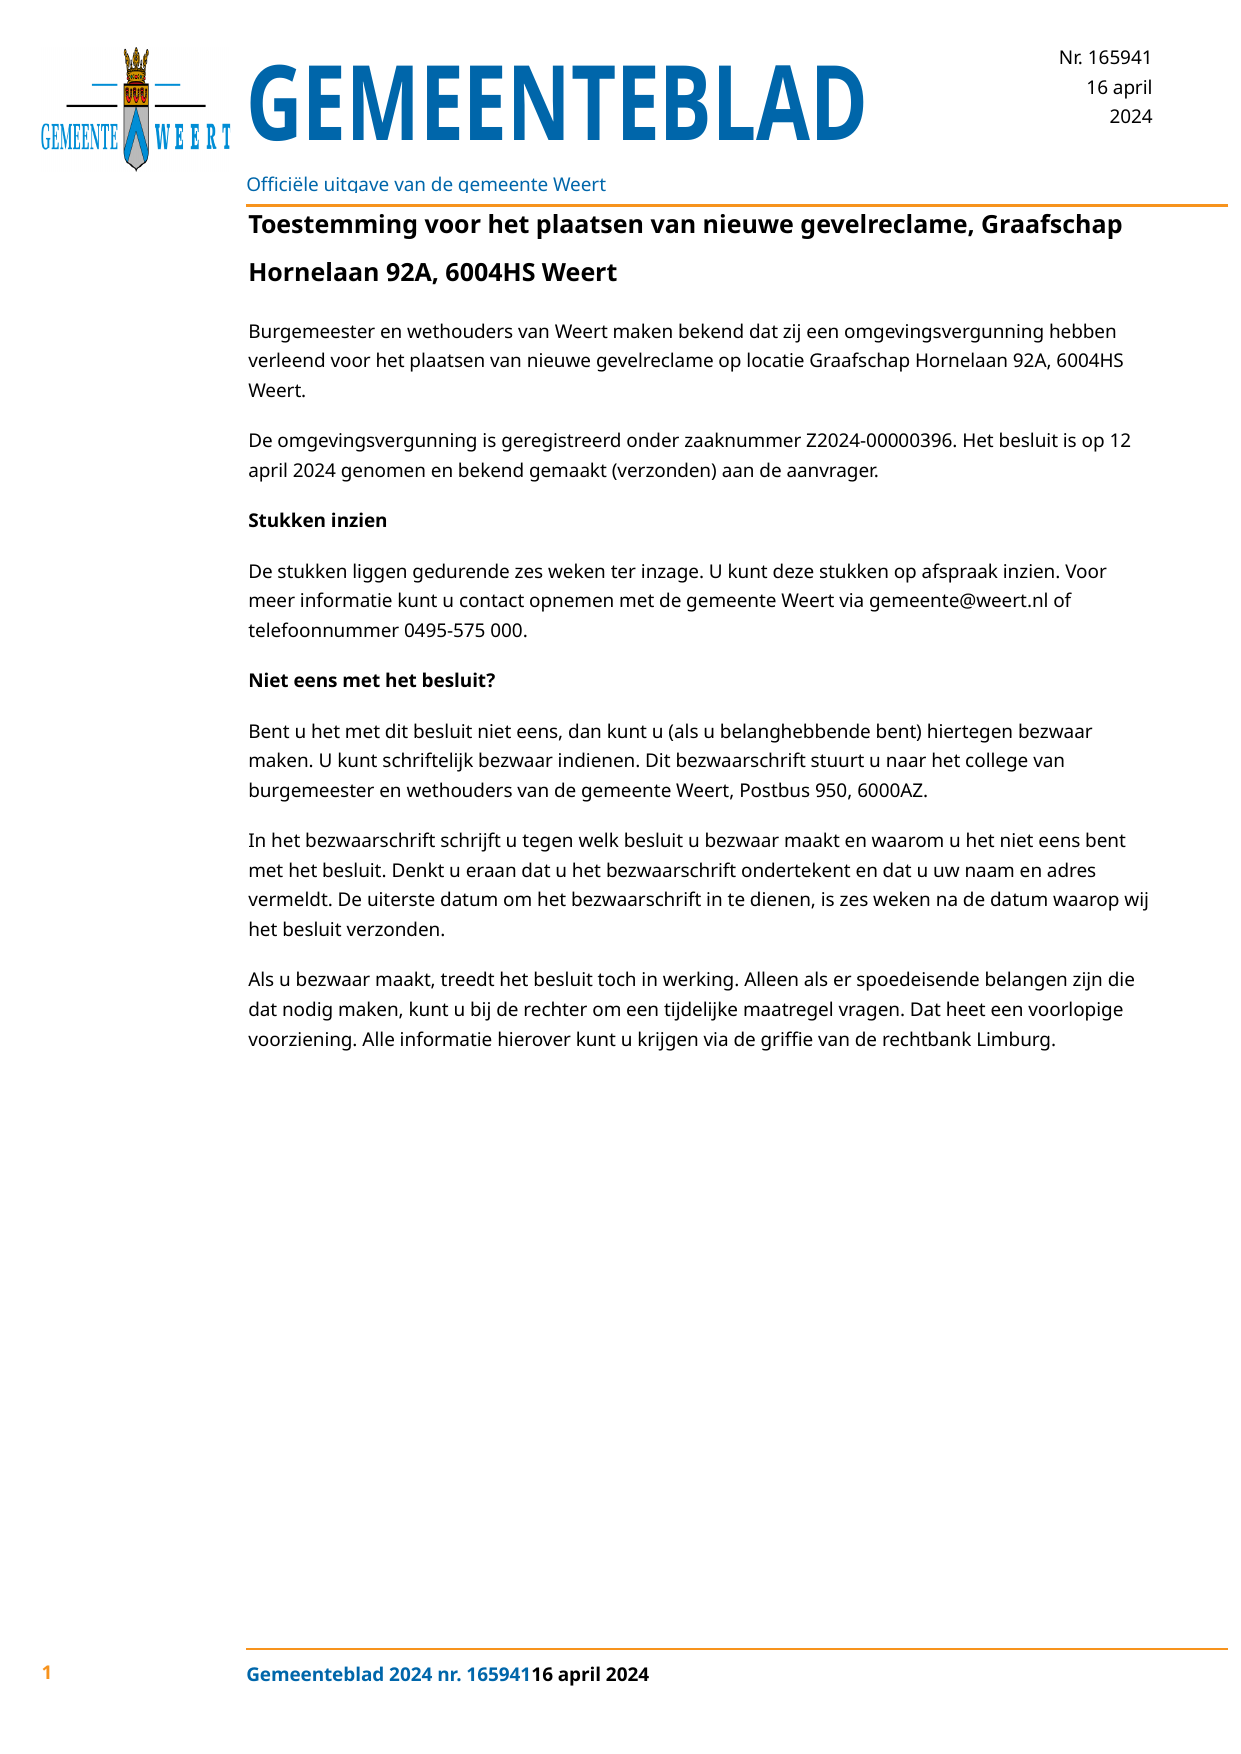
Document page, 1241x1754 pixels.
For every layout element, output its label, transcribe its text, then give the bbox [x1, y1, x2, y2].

text In het bezwaarschrift schrijft u tegen welk besluit u bezwaar maakt en waarom u het niet eens bent met het besluit. Denkt u eraan dat u het bezwaarschrift ondertekent en dat u uw naam en adres vermeldt. De uiterste datum om het bezwaarschrift in te dienen, is zes weken na de datum waarop wij het besluit verzonden. [248, 827, 1152, 942]
text Als u bezwaar maakt, treedt het besluit toch in werking. Alleen als er spoedeisende belangen zijn die dat nodig maken, kunt u bij de rechter om een tijdelijke maatregel vragen. Dat heet een voorlopige voorziening. Alle informatie hierover kunt u krijgen via de griffie van de rechtbank Limburg. [248, 967, 1152, 1052]
text Toestemming voor het plaatsen van nieuwe gevelreclame, Graafschap Hornelaan 92A, 6004HS Weert [248, 207, 1152, 288]
text Bent u het met dit besluit niet eens, dan kunt u (als u belanghebbende bent) hiertegen bezwaar maken. U kunt schriftelijk bezwaar indienen. Dit bezwaarschrift stuurt u naar het college van burgemeester en wethouders van de gemeente Weert, Postbus 950, 6000AZ. [248, 718, 1152, 803]
text De stukken liggen gedurende zes weken ter inzage. U kunt deze stukken op afspraak inzien. Voor meer informatie kunt u contact opnemen met de gemeente Weert via gemeente@weert.nl of telefoonnummer 0495-575 000. [248, 558, 1152, 643]
text De omgevingsvergunning is geregistreerd onder zaaknummer Z2024-00000396. Het besluit is op 12 april 2024 genomen en bekend gemaakt (verzonden) aan de aanvrager. [248, 427, 1152, 483]
picture [41, 47, 231, 172]
text Niet eens met het besluit? [248, 667, 1152, 693]
text Burgemeester en wethouders van Weert maken bekend dat zij een omgevingsvergunning hebben verleend voor het plaatsen van nieuwe gevelreclame op locatie Graafschap Hornelaan 92A, 6004HS Weert. [248, 318, 1152, 403]
text Stukken inzien [248, 507, 1152, 533]
